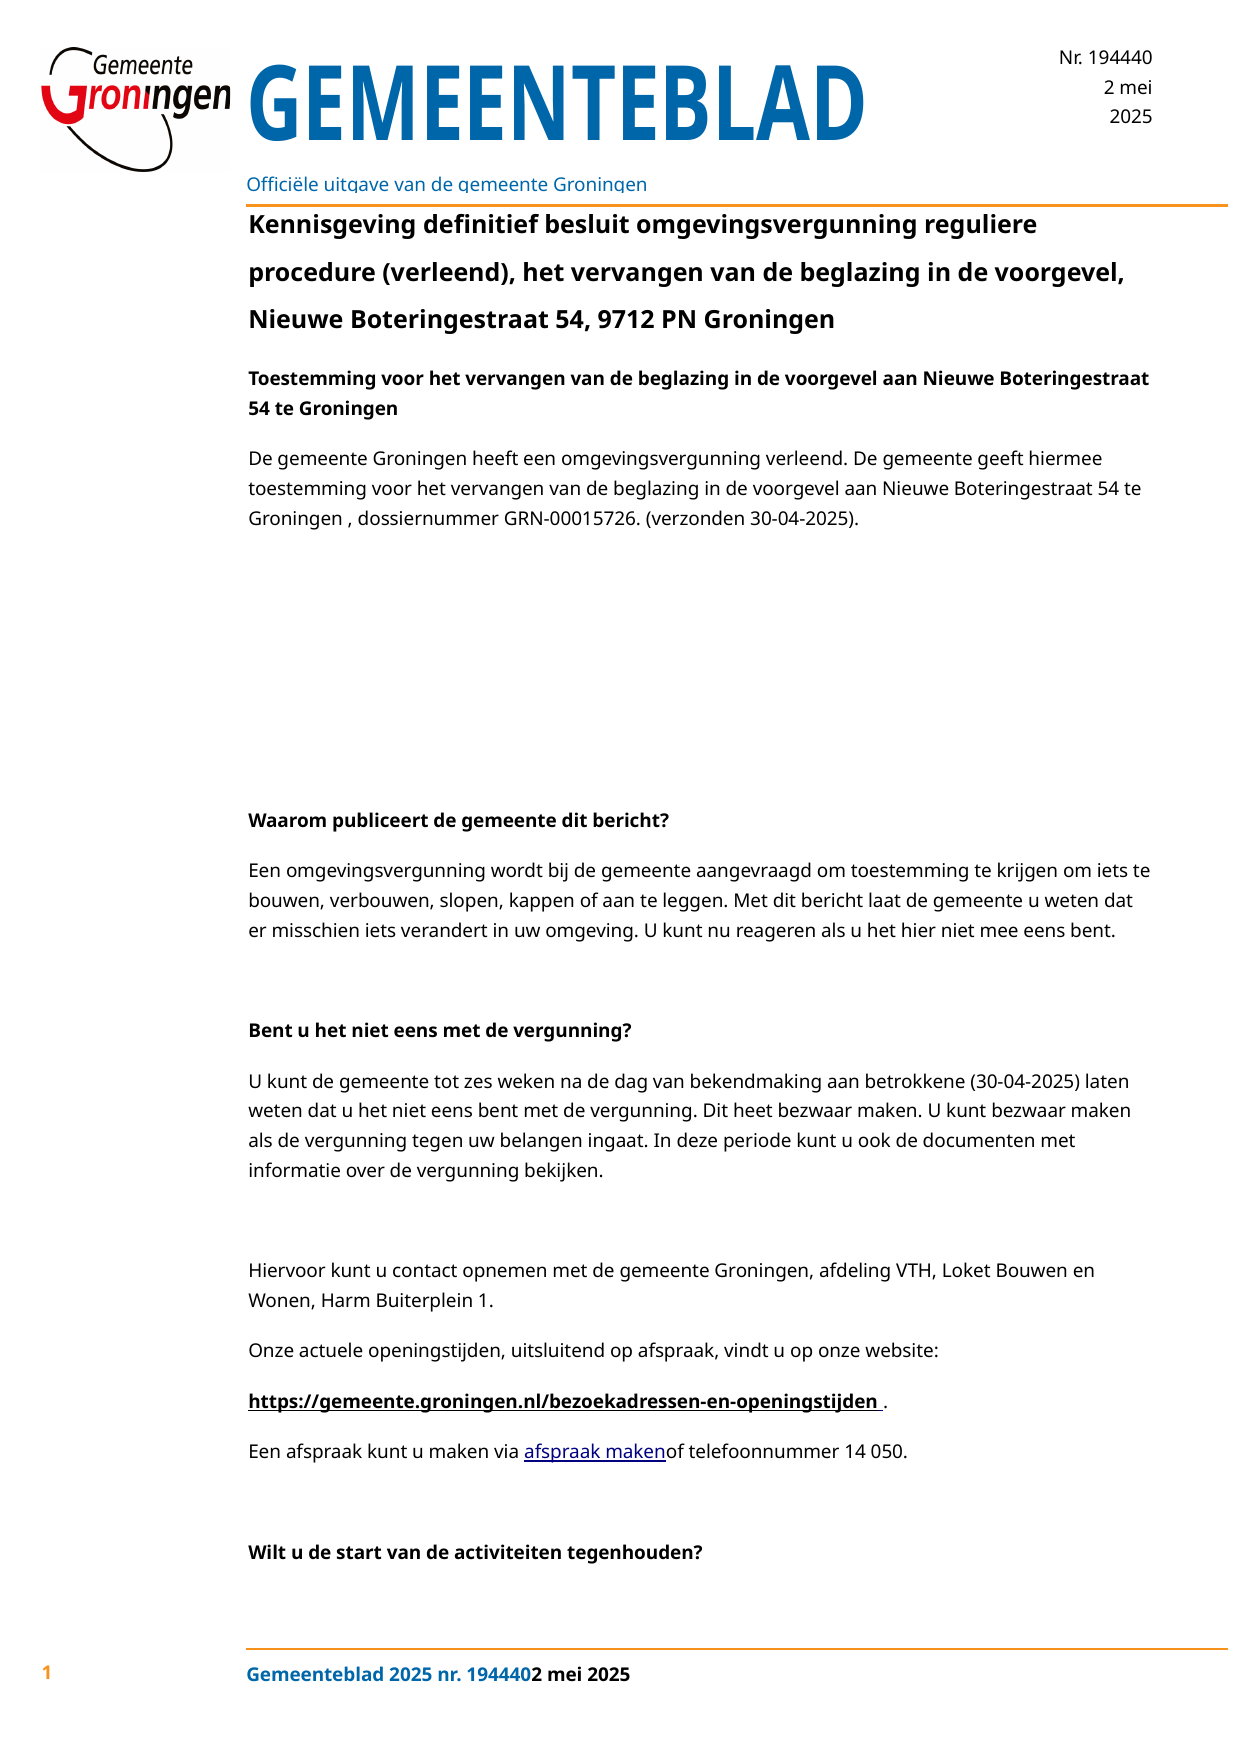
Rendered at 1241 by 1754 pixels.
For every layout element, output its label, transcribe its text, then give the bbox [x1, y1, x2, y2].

text Een afspraak kunt u maken via afspraak makenof telefoonnummer 14 050. [248, 1438, 1152, 1464]
text https://gemeente.groningen.nl/bezoekadressen-en-openingstijden . [248, 1388, 1152, 1414]
text U kunt de gemeente tot zes weken na de dag van bekendmaking aan betrokkene (30-04-2025) laten weten dat u het niet eens bent met de vergunning. Dit heet bezwaar maken. U kunt bezwaar maken als de vergunning tegen uw belangen ingaat. In deze periode kunt u ook de documenten met informatie over de vergunning bekijken. [248, 1068, 1152, 1182]
text Een omgevingsvergunning wordt bij de gemeente aangevraagd om toestemming te krijgen om iets te bouwen, verbouwen, slopen, kappen of aan te leggen. Met dit bericht laat de gemeente u weten dat er misschien iets verandert in uw omgeving. U kunt nu reageren als u het hier niet mee eens bent. [248, 858, 1152, 942]
text Wilt u de start van de activiteiten tegenhouden? [248, 1539, 1152, 1565]
text De gemeente Groningen heeft een omgevingsvergunning verleend. De gemeente geeft hiermee toestemming voor het vervangen van de beglazing in de voorgevel aan Nieuwe Boteringestraat 54 te Groningen , dossiernummer GRN-00015726. (verzonden 30-04-2025). [248, 446, 1152, 530]
text Hiervoor kunt u contact opnemen met de gemeente Groningen, afdeling VTH, Loket Bouwen en Wonen, Harm Buiterplein 1. [248, 1258, 1152, 1313]
text Waarom publiceert de gemeente dit bericht? [248, 807, 1152, 833]
text Toestemming voor het vervangen van de beglazing in de voorgevel aan Nieuwe Boteringestraat 54 te Groningen [248, 366, 1152, 421]
text Onze actuele openingstijden, uitsluitend op afspraak, vindt u op onze website: [248, 1338, 1152, 1363]
text Kennisgeving definitief besluit omgevingsvergunning reguliere procedure (verleend), het vervangen van de beglazing in de voorgevel, Nieuwe Boteringestraat 54, 9712 PN Groningen [248, 207, 1152, 336]
text Bent u het niet eens met de vergunning? [248, 1018, 1152, 1043]
picture [41, 47, 231, 172]
